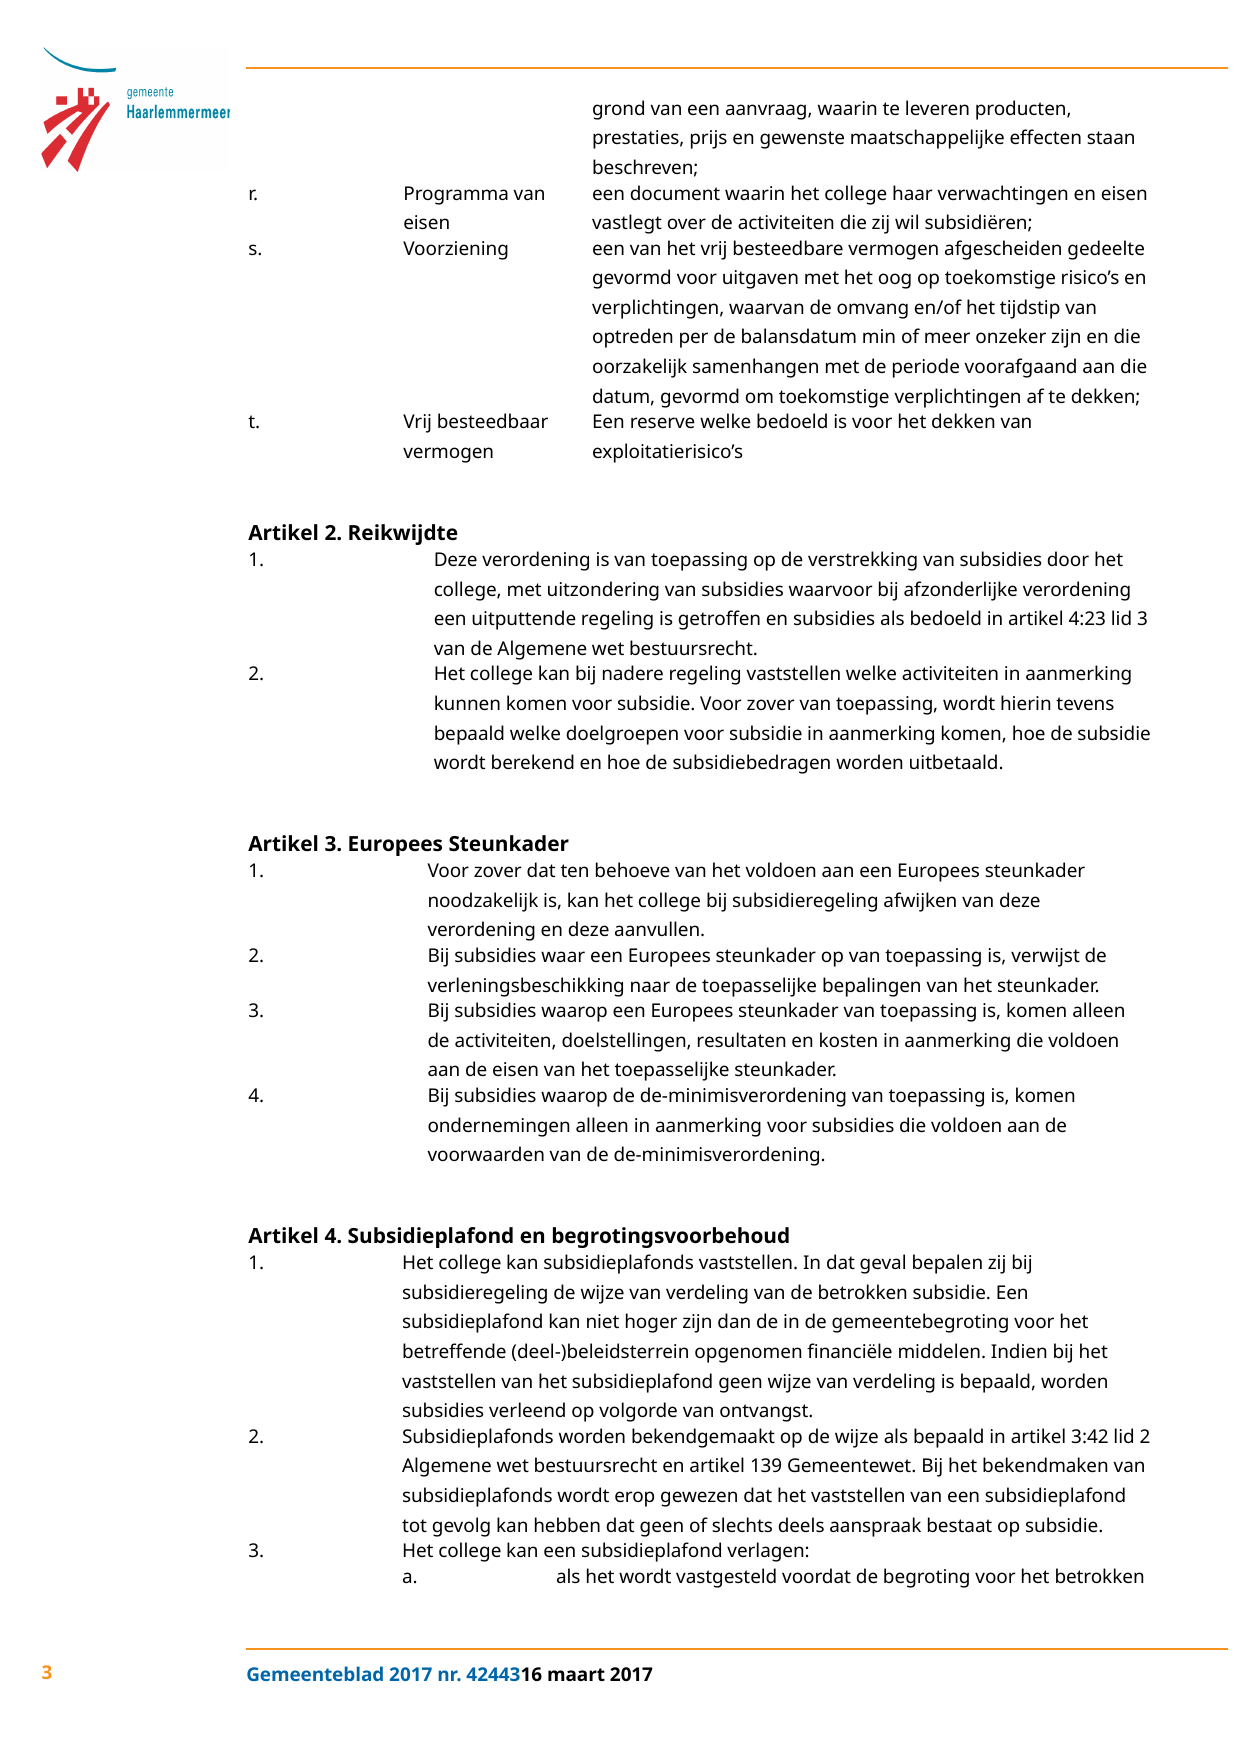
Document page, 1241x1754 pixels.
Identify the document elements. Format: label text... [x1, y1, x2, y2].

table_cell s. [248, 235, 403, 409]
text Artikel 2. Reikwijdte [248, 518, 1152, 546]
table_cell 3. [248, 998, 427, 1082]
table_cell 2. [248, 1423, 402, 1538]
table_cell Het college kan bij nadere regeling vaststellen welke activiteiten in aanmerking kunnen komen voor subsidie. Voor zover van toepassing, wordt hierin tevens bepaald welke doelgroepen voor subsidie in aanmerking komen, hoe de subsidie wordt berekend en hoe de subsidiebedragen worden uitbetaald. [434, 661, 1152, 775]
table_cell grond van een aanvraag, waarin te leveren producten, prestaties, prijs en gewenste maatschappelijke effecten staan beschreven; [592, 95, 1152, 180]
table_cell 4. [248, 1083, 427, 1167]
table_header Voor zover dat ten behoeve van het voldoen aan een Europees steunkader noodzakelijk is, kan het college bij subsidieregeling afwijken van deze verordening en deze aanvullen. [427, 857, 1152, 942]
table_cell [403, 95, 592, 180]
table_cell Bij subsidies waarop een Europees steunkader van toepassing is, komen alleen de activiteiten, doelstellingen, resultaten en kosten in aanmerking die voldoen aan de eisen van het toepasselijke steunkader. [427, 998, 1152, 1082]
text Artikel 4. Subsidieplafond en begrotingsvoorbehoud [248, 1221, 1152, 1249]
table_header Deze verordening is van toepassing op de verstrekking van subsidies door het college, met uitzondering van subsidies waarvoor bij afzonderlijke verordening een uitputtende regeling is getroffen en subsidies als bedoeld in artikel 4:23 lid 3 van de Algemene wet bestuursrecht. [434, 546, 1152, 661]
table_cell Het college kan een subsidieplafond verlagen: [402, 1538, 1152, 1563]
table_header 1. [248, 546, 433, 661]
table_cell 2. [248, 942, 427, 997]
table_cell als het wordt vastgesteld voordat de begroting voor het betrokken [556, 1563, 1152, 1589]
table_cell Een reserve welke bedoeld is voor het dekken van exploitatierisico’s [592, 409, 1152, 464]
table_cell Bij subsidies waar een Europees steunkader op van toepassing is, verwijst de verleningsbeschikking naar de toepasselijke bepalingen van het steunkader. [427, 942, 1152, 997]
table_cell Voorziening [403, 235, 592, 409]
table_cell [248, 1563, 402, 1589]
table_cell 3. [248, 1538, 402, 1563]
table_cell Programma van eisen [403, 180, 592, 235]
table_header Het college kan subsidieplafonds vaststellen. In dat geval bepalen zij bij subsidieregeling de wijze van verdeling van de betrokken subsidie. Een subsidieplafond kan niet hoger zijn dan de in de gemeentebegroting voor het betreffende (deel-)beleidsterrein opgenomen financiële middelen. Indien bij het vaststellen van het subsidieplafond geen wijze van verdeling is bepaald, worden subsidies verleend op volgorde van ontvangst. [402, 1250, 1152, 1423]
table_cell Subsidieplafonds worden bekendgemaakt op de wijze als bepaald in artikel 3:42 lid 2 Algemene wet bestuursrecht en artikel 139 Gemeentewet. Bij het bekendmaken van subsidieplafonds wordt erop gewezen dat het vaststellen van een subsidieplafond tot gevolg kan hebben dat geen of slechts deels aanspraak bestaat op subsidie. [402, 1423, 1152, 1538]
table_cell t. [248, 409, 403, 464]
table_cell Vrij besteedbaar vermogen [403, 409, 592, 464]
table_cell Bij subsidies waarop de de-minimisverordening van toepassing is, komen ondernemingen alleen in aanmerking voor subsidies die voldoen aan de voorwaarden van de de-minimisverordening. [427, 1083, 1152, 1167]
table_cell een van het vrij besteedbare vermogen afgescheiden gedeelte gevormd voor uitgaven met het oog op toekomstige risico’s en verplichtingen, waarvan de omvang en/of het tijdstip van optreden per de balansdatum min of meer onzeker zijn en die oorzakelijk samenhangen met de periode voorafgaand aan die datum, gevormd om toekomstige verplichtingen af te dekken; [592, 235, 1152, 409]
table_header 1. [248, 1250, 402, 1423]
table_cell a. [402, 1563, 556, 1589]
table_cell r. [248, 180, 403, 235]
table_header 1. [248, 857, 427, 942]
picture [41, 47, 231, 172]
table_cell [248, 95, 403, 180]
table_cell 2. [248, 661, 433, 775]
text Artikel 3. Europees Steunkader [248, 829, 1152, 857]
table_cell een document waarin het college haar verwachtingen en eisen vastlegt over de activiteiten die zij wil subsidiëren; [592, 180, 1152, 235]
